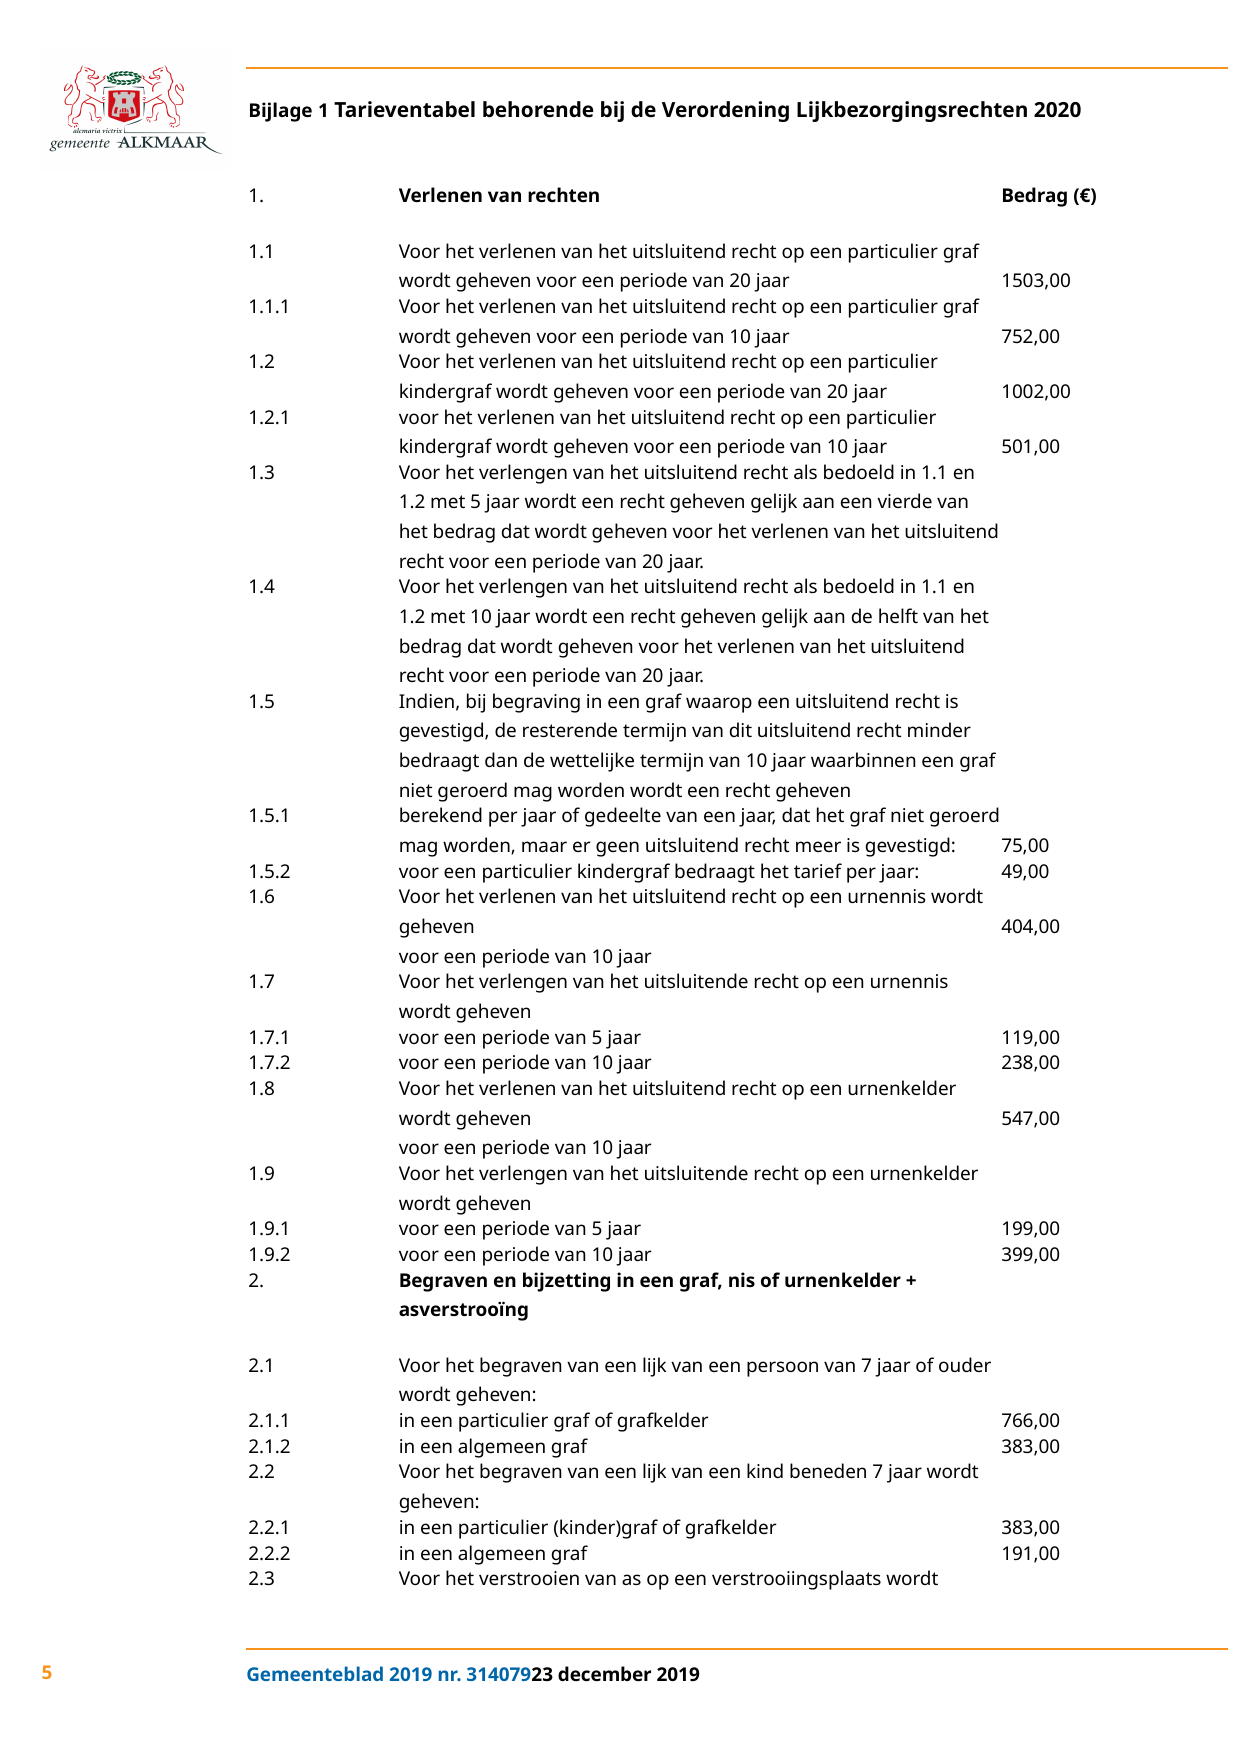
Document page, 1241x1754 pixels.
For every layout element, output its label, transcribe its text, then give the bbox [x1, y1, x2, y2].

table_cell 2.3 [248, 1565, 398, 1591]
table_header 1. [248, 183, 398, 238]
table_cell [1001, 1267, 1152, 1352]
table_cell 1.2.1 [248, 404, 398, 459]
table_cell 1.9.1 [248, 1216, 398, 1241]
table_cell Voor het verlenen van het uitsluitend recht op een urnenkelder wordt geheven voor een periode van 10 jaar [399, 1075, 1001, 1160]
table_cell in een particulier (kinder)graf of grafkelder [399, 1514, 1001, 1540]
picture [41, 47, 231, 172]
table_cell Voor het verstrooien van as op een verstrooiingsplaats wordt [399, 1565, 1001, 1591]
table_cell Voor het verlenen van het uitsluitend recht op een particulier kindergraf wordt geheven voor een periode van 20 jaar [399, 349, 1001, 404]
table_cell 2.1.1 [248, 1407, 398, 1433]
table_cell Voor het verlenen van het uitsluitend recht op een urnennis wordt geheven voor een periode van 10 jaar [399, 884, 1001, 968]
table_cell 2.1 [248, 1352, 398, 1407]
table_cell 1.9 [248, 1160, 398, 1216]
table_cell Voor het verlengen van het uitsluitend recht als bedoeld in 1.1 en 1.2 met 5 jaar wordt een recht geheven gelijk aan een vierde van het bedrag dat wordt geheven voor het verlenen van het uitsluitend recht voor een periode van 20 jaar. [399, 459, 1001, 574]
table_cell [1001, 1160, 1152, 1216]
table_cell voor een periode van 5 jaar [399, 1216, 1001, 1241]
table_cell 1002,00 [1001, 349, 1152, 404]
table_cell Begraven en bijzetting in een graf, nis of urnenkelder + asverstrooïng [399, 1267, 1001, 1352]
table_cell 1.1 [248, 238, 398, 293]
table_cell [1001, 1565, 1152, 1591]
table_cell berekend per jaar of gedeelte van een jaar, dat het graf niet geroerd mag worden, maar er geen uitsluitend recht meer is gevestigd: [399, 803, 1001, 858]
table_cell voor het verlenen van het uitsluitend recht op een particulier kindergraf wordt geheven voor een periode van 10 jaar [399, 404, 1001, 459]
table_cell 1.7 [248, 969, 398, 1024]
table_cell 1.7.2 [248, 1050, 398, 1075]
table_cell Voor het verlengen van het uitsluitende recht op een urnennis wordt geheven [399, 969, 1001, 1024]
table_cell 1.8 [248, 1075, 398, 1160]
table_cell 191,00 [1001, 1540, 1152, 1565]
table_cell 1.5 [248, 688, 398, 803]
table_cell [1001, 1459, 1152, 1514]
table_cell in een algemeen graf [399, 1540, 1001, 1565]
table_cell Voor het begraven van een lijk van een kind beneden 7 jaar wordt geheven: [399, 1459, 1001, 1514]
table_cell 399,00 [1001, 1241, 1152, 1267]
table_cell 404,00 [1001, 884, 1152, 968]
table_cell Voor het begraven van een lijk van een persoon van 7 jaar of ouder wordt geheven: [399, 1352, 1001, 1407]
table_cell 1.6 [248, 884, 398, 968]
table_cell voor een periode van 10 jaar [399, 1241, 1001, 1267]
table_cell 1.7.1 [248, 1024, 398, 1049]
table_cell [1001, 574, 1152, 688]
table_header Verlenen van rechten [399, 183, 1001, 238]
table_cell [1001, 1352, 1152, 1407]
table_cell Indien, bij begraving in een graf waarop een uitsluitend recht is gevestigd, de resterende termijn van dit uitsluitend recht minder bedraagt dan de wettelijke termijn van 10 jaar waarbinnen een graf niet geroerd mag worden wordt een recht geheven [399, 688, 1001, 803]
table_cell 1.5.2 [248, 858, 398, 884]
table_cell 1.5.1 [248, 803, 398, 858]
table_cell 752,00 [1001, 293, 1152, 348]
table_cell 1.9.2 [248, 1241, 398, 1267]
table_cell in een algemeen graf [399, 1433, 1001, 1459]
table_cell 2.2.1 [248, 1514, 398, 1540]
table_cell 1.1.1 [248, 293, 398, 348]
table_cell 2.2.2 [248, 1540, 398, 1565]
table_cell 766,00 [1001, 1407, 1152, 1433]
table_cell Voor het verlengen van het uitsluitende recht op een urnenkelder wordt geheven [399, 1160, 1001, 1216]
table_cell 1.3 [248, 459, 398, 574]
table_cell voor een periode van 10 jaar [399, 1050, 1001, 1075]
table_cell 119,00 [1001, 1024, 1152, 1049]
table_cell 501,00 [1001, 404, 1152, 459]
table_cell 1.4 [248, 574, 398, 688]
table_header Bedrag (€) [1001, 183, 1152, 238]
table_cell voor een periode van 5 jaar [399, 1024, 1001, 1049]
table_cell 383,00 [1001, 1514, 1152, 1540]
table_cell [1001, 969, 1152, 1024]
table_cell 547,00 [1001, 1075, 1152, 1160]
table_cell 383,00 [1001, 1433, 1152, 1459]
table_cell in een particulier graf of grafkelder [399, 1407, 1001, 1433]
table_cell [1001, 688, 1152, 803]
table_cell 49,00 [1001, 858, 1152, 884]
table_cell Voor het verlengen van het uitsluitend recht als bedoeld in 1.1 en 1.2 met 10 jaar wordt een recht geheven gelijk aan de helft van het bedrag dat wordt geheven voor het verlenen van het uitsluitend recht voor een periode van 20 jaar. [399, 574, 1001, 688]
table_cell 199,00 [1001, 1216, 1152, 1241]
table_cell voor een particulier kindergraf bedraagt het tarief per jaar: [399, 858, 1001, 884]
table_cell 75,00 [1001, 803, 1152, 858]
table_cell 2. [248, 1267, 398, 1352]
table_cell [1001, 459, 1152, 574]
text Bijlage 1 Tarieventabel behorende bij de Verordening Lijkbezorgingsrechten 2020 [248, 95, 1152, 123]
table_cell Voor het verlenen van het uitsluitend recht op een particulier graf wordt geheven voor een periode van 10 jaar [399, 293, 1001, 348]
table_cell 1.2 [248, 349, 398, 404]
table_cell 238,00 [1001, 1050, 1152, 1075]
table_cell 2.2 [248, 1459, 398, 1514]
table_cell 1503,00 [1001, 238, 1152, 293]
table_cell Voor het verlenen van het uitsluitend recht op een particulier graf wordt geheven voor een periode van 20 jaar [399, 238, 1001, 293]
table_cell 2.1.2 [248, 1433, 398, 1459]
